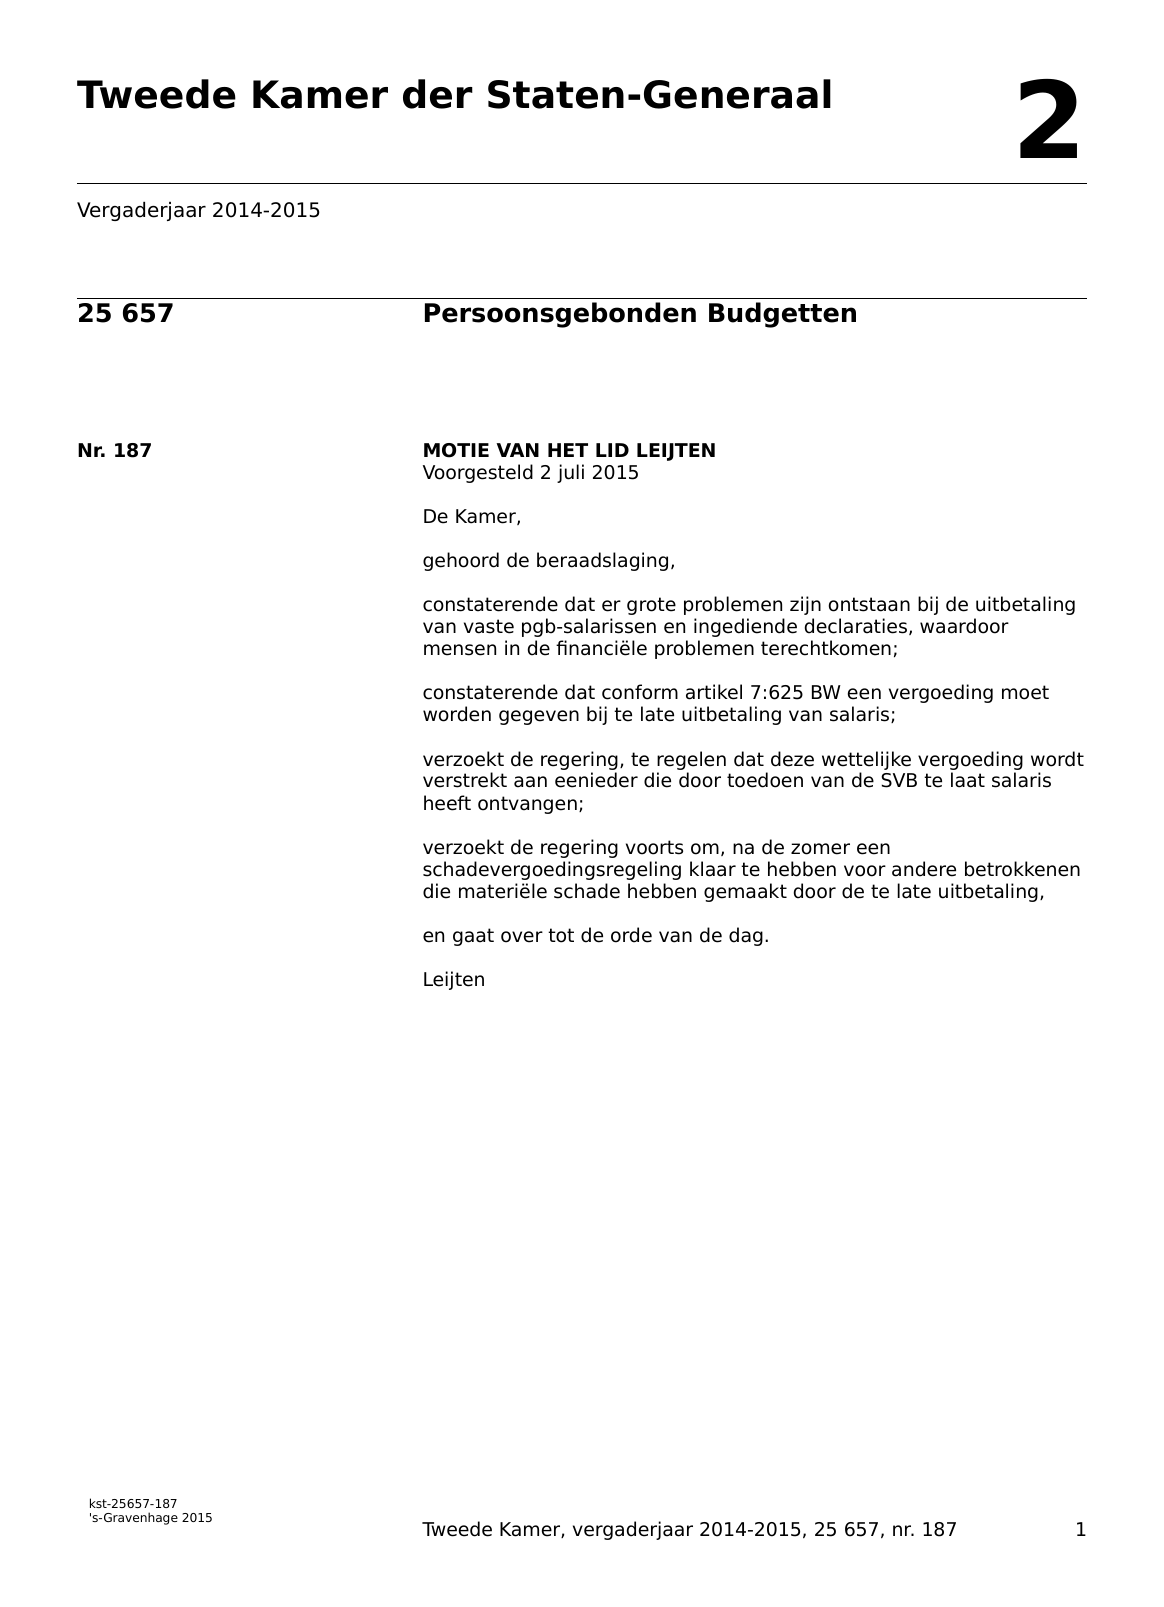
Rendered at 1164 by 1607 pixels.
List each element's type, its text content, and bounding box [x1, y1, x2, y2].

text gehoord de beraadslaging, [422, 550, 1087, 572]
table_cell Vergaderjaar 2014-2015 [77, 184, 1087, 298]
text kst-25657-187 [88, 1497, 323, 1511]
text Leijten [422, 969, 1087, 991]
text verzoekt de regering voorts om, na de zomer een schadevergoedingsregeling klaar te hebben voor andere betrokkenen die materiële schade hebben gemaakt door de te late uitbetaling, [422, 837, 1087, 902]
text constaterende dat er grote problemen zijn ontstaan bij de uitbetaling van vaste pgb-salarissen en ingediende declaraties, waardoor mensen in de financiële problemen terechtkomen; [422, 594, 1087, 660]
text constaterende dat conform artikel 7:625 BW een vergoeding moet worden gegeven bij te late uitbetaling van salaris; [422, 682, 1087, 726]
text Voorgesteld 2 juli 2015 [422, 462, 1087, 484]
text en gaat over tot de orde van de dag. [422, 925, 1087, 947]
text De Kamer, [422, 506, 1087, 528]
subtitle 25 657 Persoonsgebonden Budgetten [77, 299, 1087, 329]
table_header Tweede Kamer der Staten-Generaal [77, 59, 886, 183]
subtitle Nr. 187 MOTIE VAN HET LID LEIJTEN [77, 440, 1087, 462]
text verzoekt de regering, te regelen dat deze wettelijke vergoeding wordt verstrekt aan eenieder die door toedoen van de SVB te laat salaris heeft ontvangen; [422, 748, 1087, 814]
table_header 2 [886, 59, 1087, 183]
text 's-Gravenhage 2015 [88, 1511, 323, 1525]
